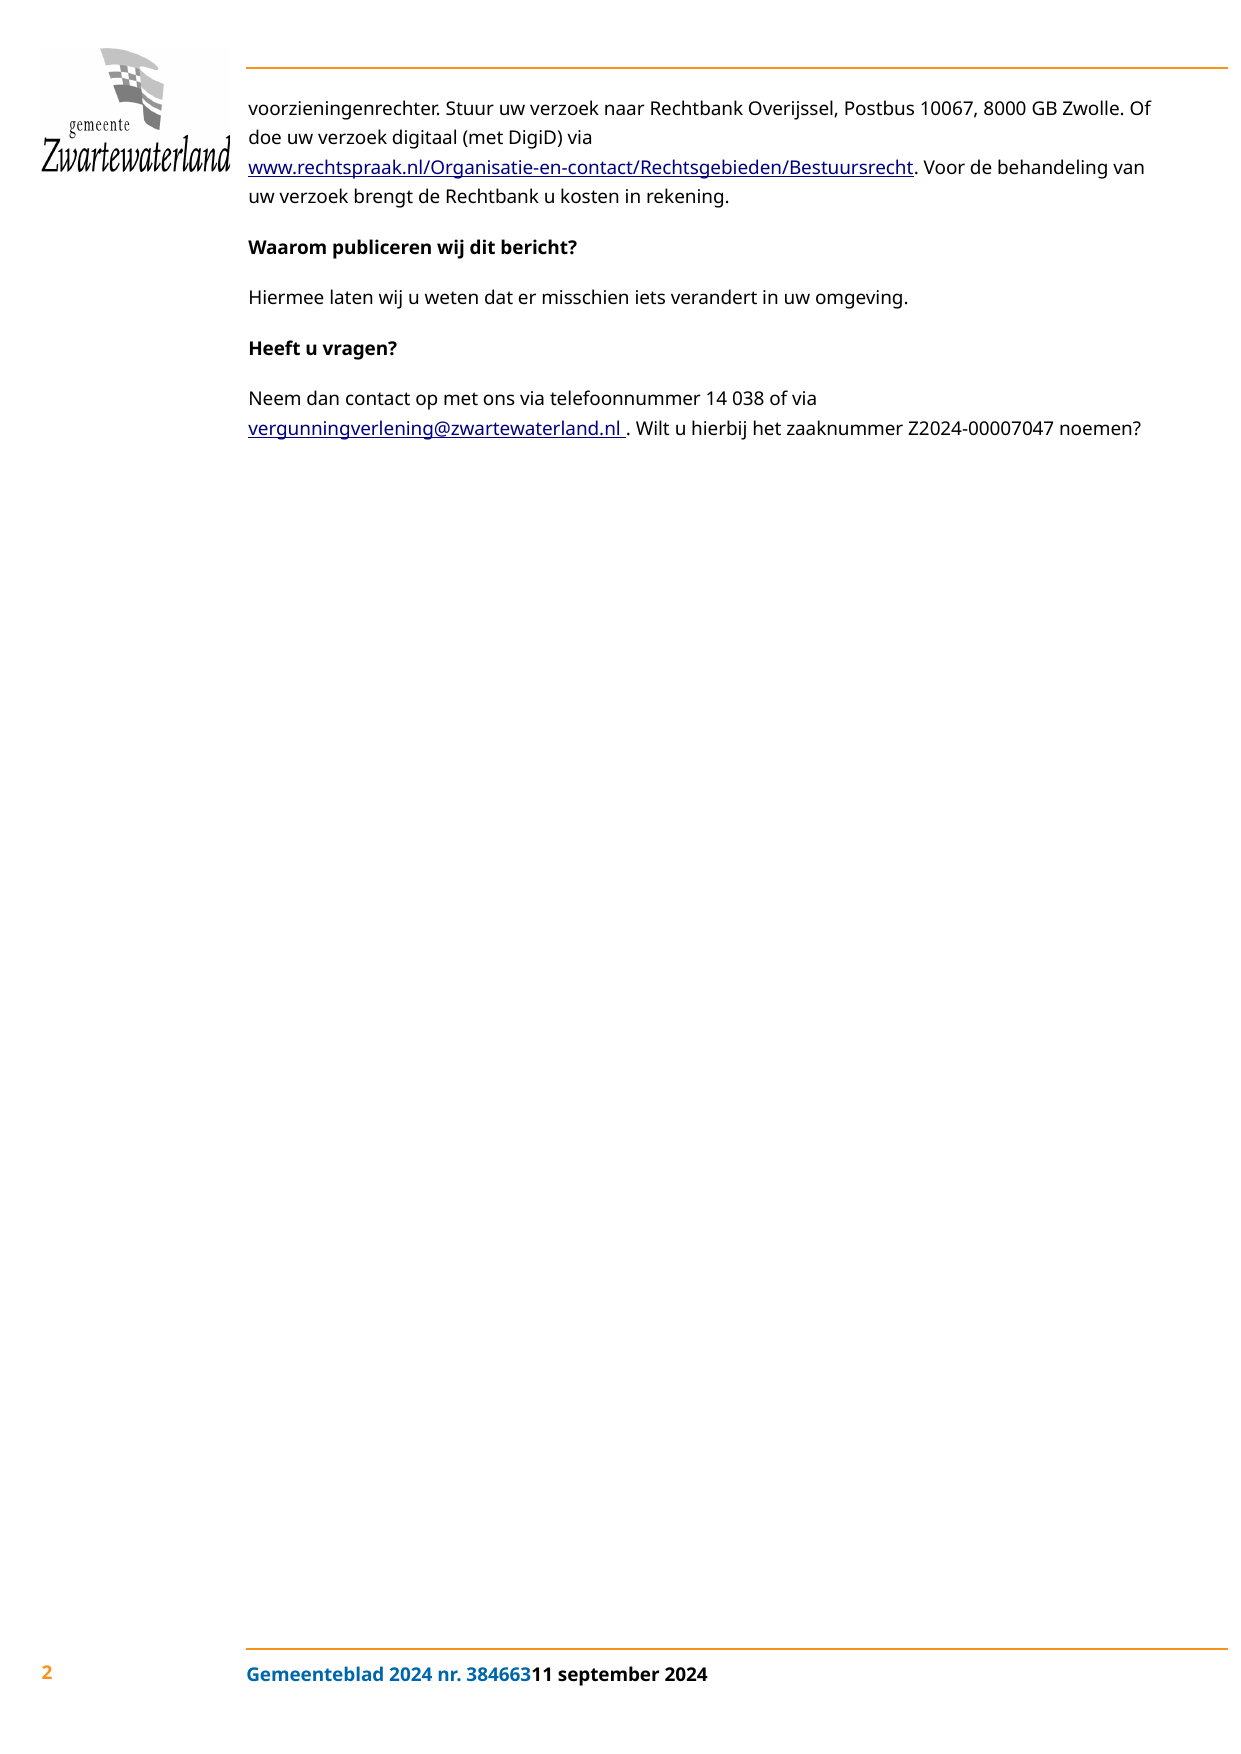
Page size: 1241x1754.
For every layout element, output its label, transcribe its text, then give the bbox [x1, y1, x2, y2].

text Waarom publiceren wij dit bericht? [248, 234, 1152, 260]
text voorzieningenrechter. Stuur uw verzoek naar Rechtbank Overijssel, Postbus 10067, 8000 GB Zwolle. Of doe uw verzoek digitaal (met DigiD) via www.rechtspraak.nl/Organisatie-en-contact/Rechtsgebieden/Bestuursrecht. Voor de behandeling van uw verzoek brengt de Rechtbank u kosten in rekening. [248, 95, 1152, 209]
text Heeft u vragen? [248, 335, 1152, 361]
text Neem dan contact op met ons via telefoonnummer 14 038 of via vergunningverlening@zwartewaterland.nl . Wilt u hierbij het zaaknummer Z2024-00007047 noemen? [248, 385, 1152, 441]
text Hiermee laten wij u weten dat er misschien iets verandert in uw omgeving. [248, 284, 1152, 310]
picture [41, 47, 231, 172]
